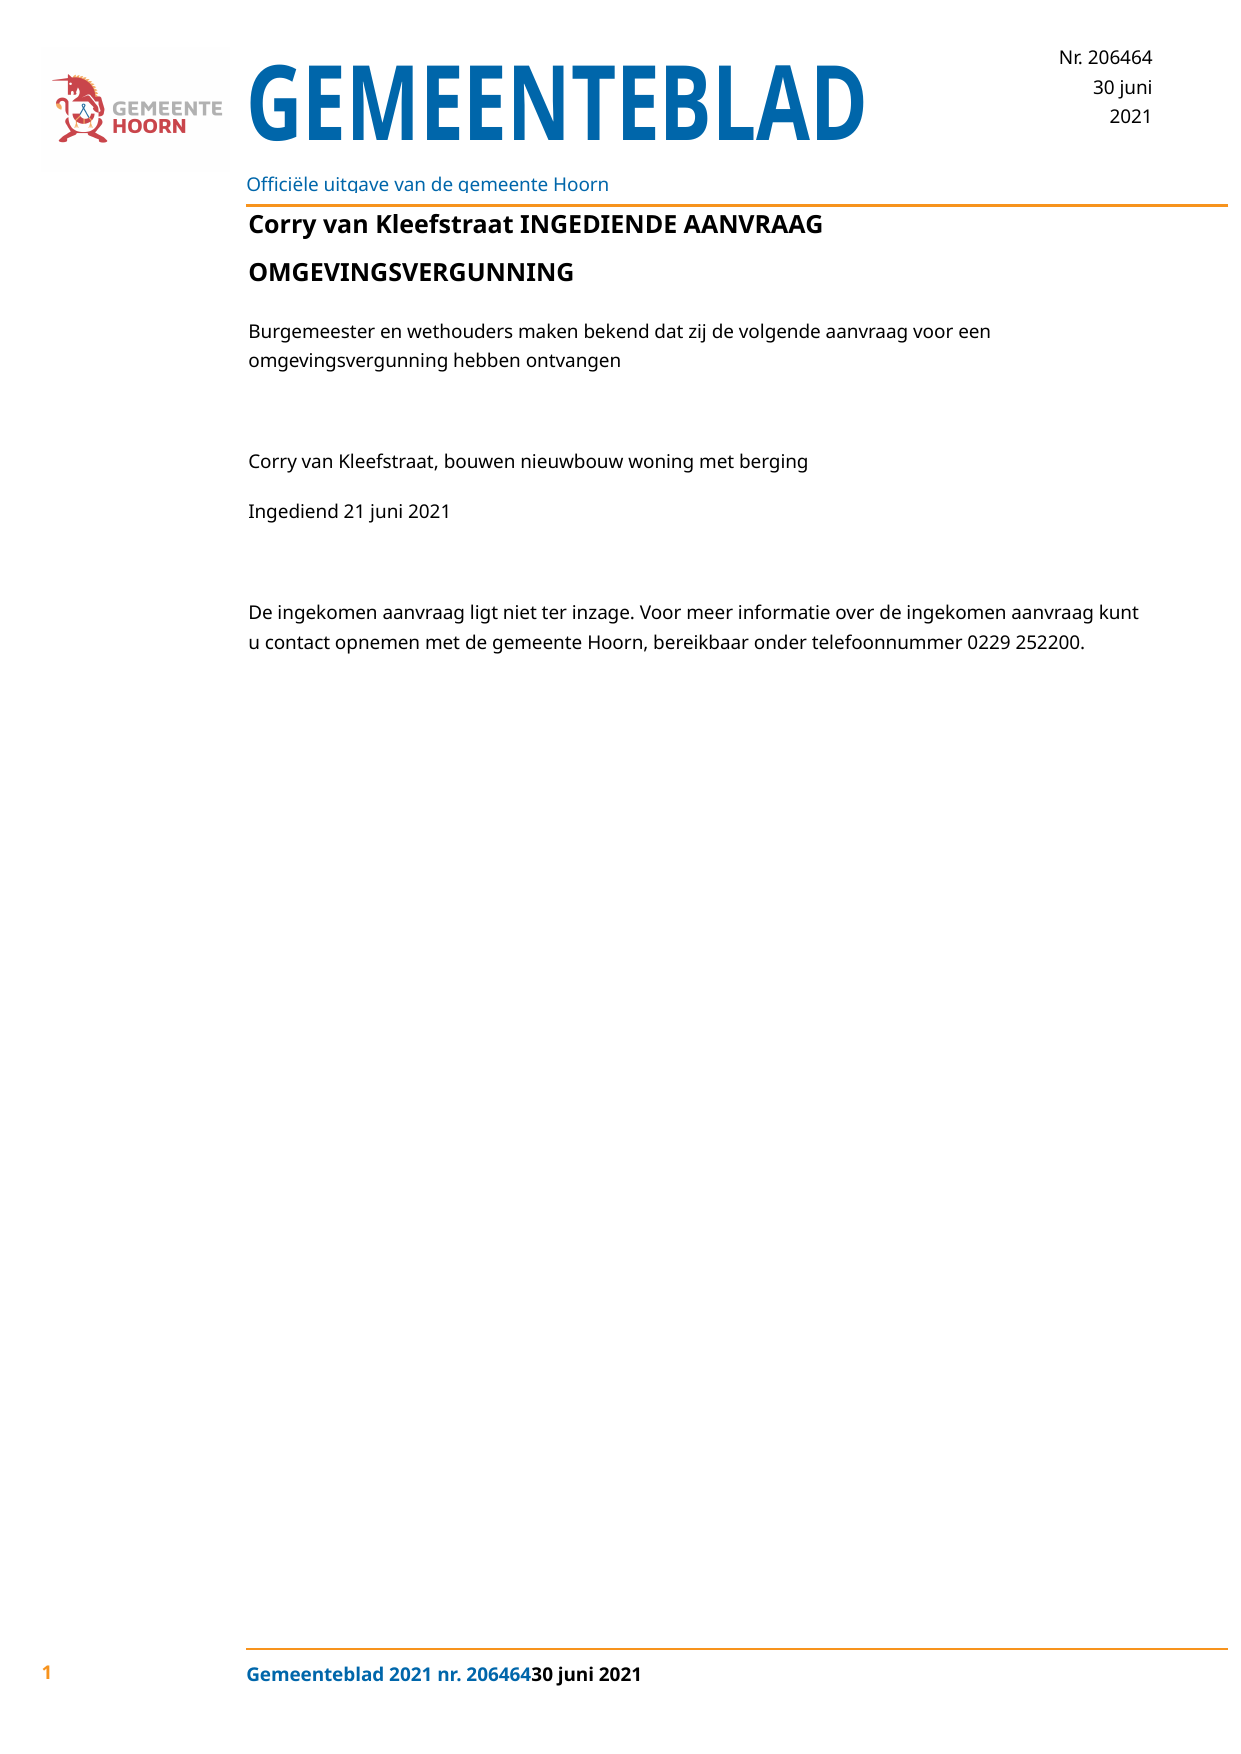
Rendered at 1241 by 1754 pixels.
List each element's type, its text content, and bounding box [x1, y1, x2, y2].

text Ingediend 21 juni 2021 [248, 499, 1152, 524]
text Corry van Kleefstraat INGEDIENDE AANVRAAG OMGEVINGSVERGUNNING [248, 207, 1152, 288]
picture [41, 47, 231, 172]
text Corry van Kleefstraat, bouwen nieuwbouw woning met berging [248, 448, 1152, 474]
text De ingekomen aanvraag ligt niet ter inzage. Voor meer informatie over de ingekomen aanvraag kunt u contact opnemen met de gemeente Hoorn, bereikbaar onder telefoonnummer 0229 252200. [248, 599, 1152, 655]
text Burgemeester en wethouders maken bekend dat zij de volgende aanvraag voor een omgevingsvergunning hebben ontvangen [248, 318, 1152, 373]
